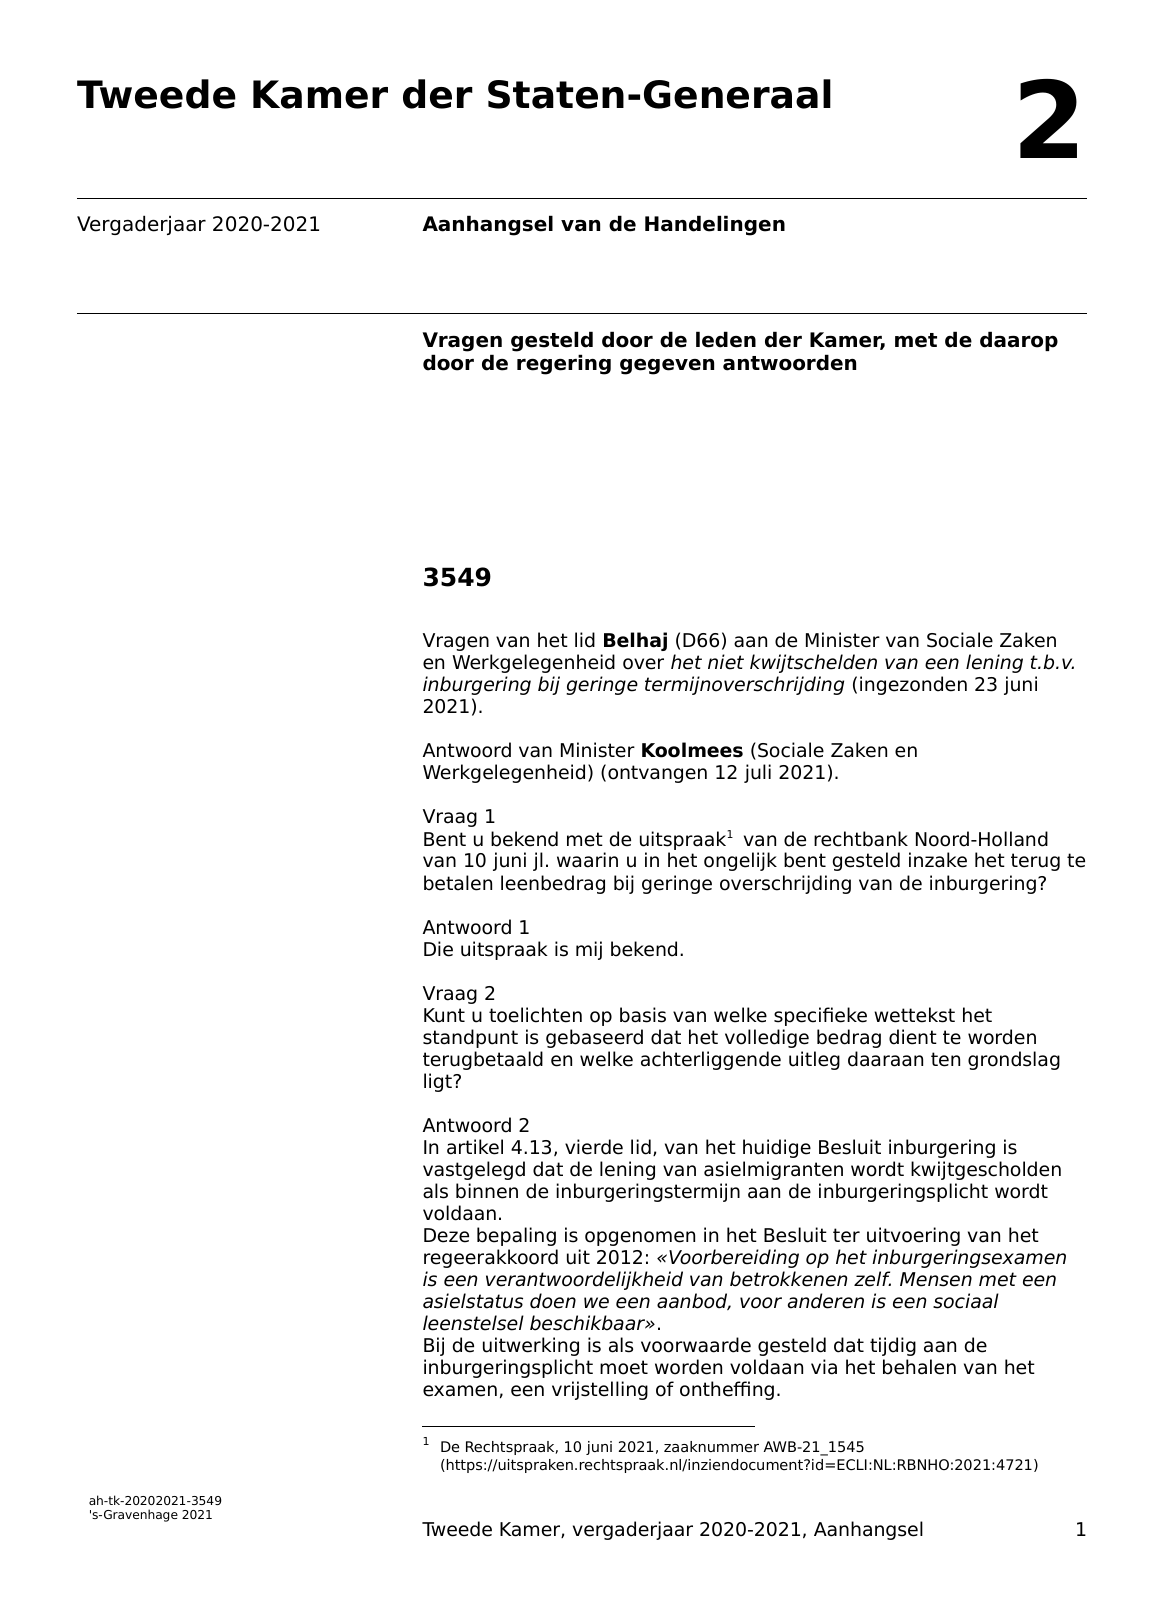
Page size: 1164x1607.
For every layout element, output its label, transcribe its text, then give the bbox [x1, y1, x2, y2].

text Bent u bekend met de uitspraak van de rechtbank Noord-Holland van 10 juni jl. waarin u in het ongelijk bent gesteld inzake het terug te betalen leenbedrag bij geringe overschrijding van de inburgering? [422, 828, 1087, 894]
text Antwoord 1 [422, 917, 1087, 938]
text Antwoord van Minister Koolmees (Sociale Zaken en Werkgelegenheid) (ontvangen 12 juli 2021). [422, 740, 1087, 784]
table_header 2 [886, 59, 1087, 198]
text Antwoord 2 [422, 1115, 1087, 1137]
table_cell Aanhangsel van de Handelingen [422, 199, 1087, 313]
text Vraag 2 [422, 983, 1087, 1005]
table_cell [77, 314, 422, 375]
text 's-Gravenhage 2021 [88, 1508, 323, 1522]
text 3549 [422, 563, 1087, 592]
table_cell Vergaderjaar 2020-2021 [77, 199, 422, 313]
table_header Tweede Kamer der Staten-Generaal [77, 59, 886, 198]
text Vraag 1 [422, 806, 1087, 828]
text Bij de uitwerking is als voorwaarde gesteld dat tijdig aan de inburgeringsplicht moet worden voldaan via het behalen van het examen, een vrijstelling of ontheffing. [422, 1334, 1087, 1401]
table_cell Vragen gesteld door de leden der Kamer, met de daarop door de regering gegeven antwoorden [422, 314, 1087, 375]
text In artikel 4.13, vierde lid, van het huidige Besluit inburgering is vastgelegd dat de lening van asielmigranten wordt kwijtgescholden als binnen de inburgeringstermijn aan de inburgeringsplicht wordt voldaan. [422, 1137, 1087, 1225]
text Kunt u toelichten op basis van welke specifieke wettekst het standpunt is gebaseerd dat het volledige bedrag dient te worden terugbetaald en welke achterliggende uitleg daaraan ten grondslag ligt? [422, 1005, 1087, 1093]
text De Rechtspraak, 10 juni 2021, zaaknummer AWB-21_1545 (https://uitspraken.rechtspraak.nl/inziendocument?id=ECLI:NL:RBNHO:2021:4721) [422, 1435, 1087, 1474]
text Deze bepaling is opgenomen in het Besluit ter uitvoering van het regeerakkoord uit 2012: «Voorbereiding op het inburgeringsexamen is een verantwoordelijkheid van betrokkenen zelf. Mensen met een asielstatus doen we een aanbod, voor anderen is een sociaal leenstelsel beschikbaar». [422, 1225, 1087, 1334]
text Vragen van het lid Belhaj (D66) aan de Minister van Sociale Zaken en Werkgelegenheid over het niet kwijtschelden van een lening t.b.v. inburgering bij geringe termijnoverschrijding (ingezonden 23 juni 2021). [422, 630, 1087, 718]
text ah-tk-20202021-3549 [88, 1494, 323, 1508]
text Die uitspraak is mij bekend. [422, 938, 1087, 961]
